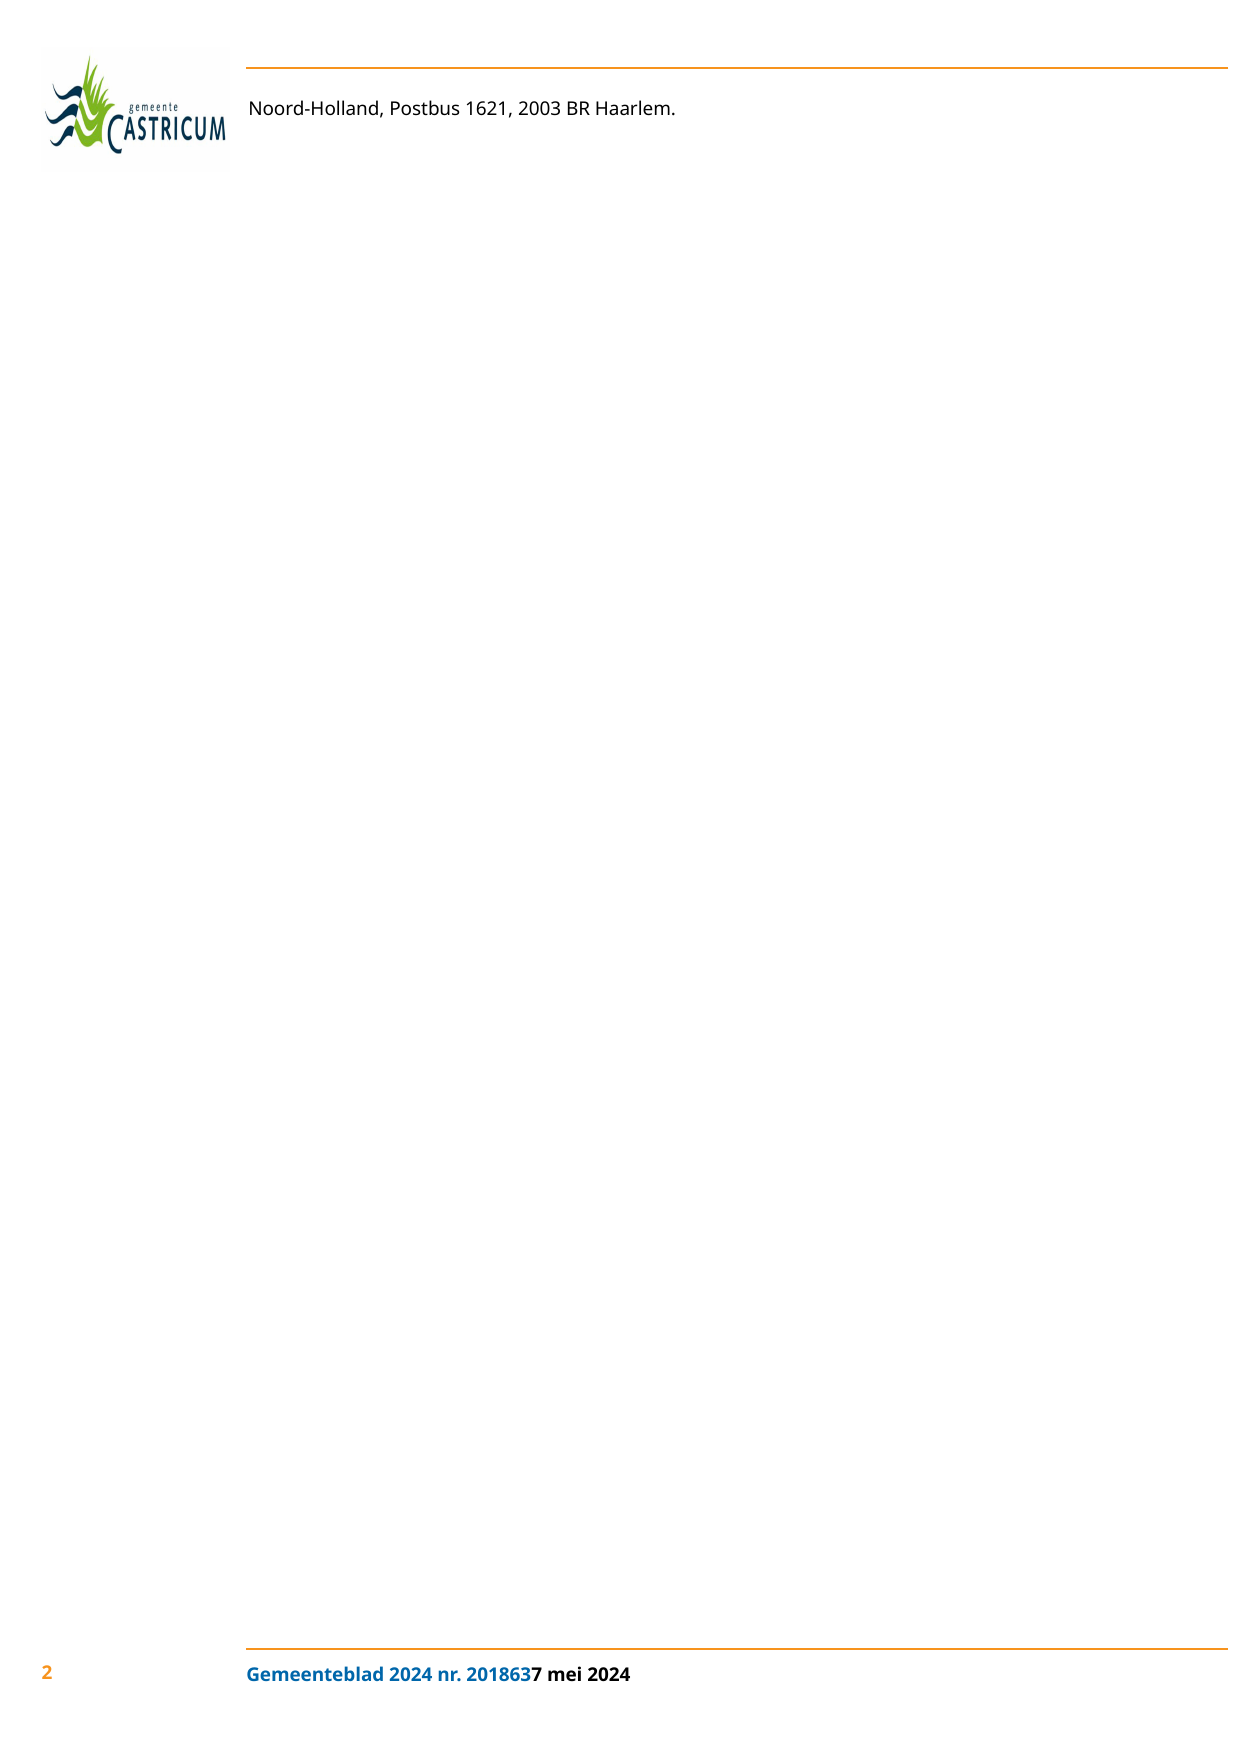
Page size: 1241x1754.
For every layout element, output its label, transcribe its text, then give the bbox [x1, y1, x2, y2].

text Noord-Holland, Postbus 1621, 2003 BR Haarlem. [248, 95, 1152, 121]
picture [41, 47, 231, 172]
